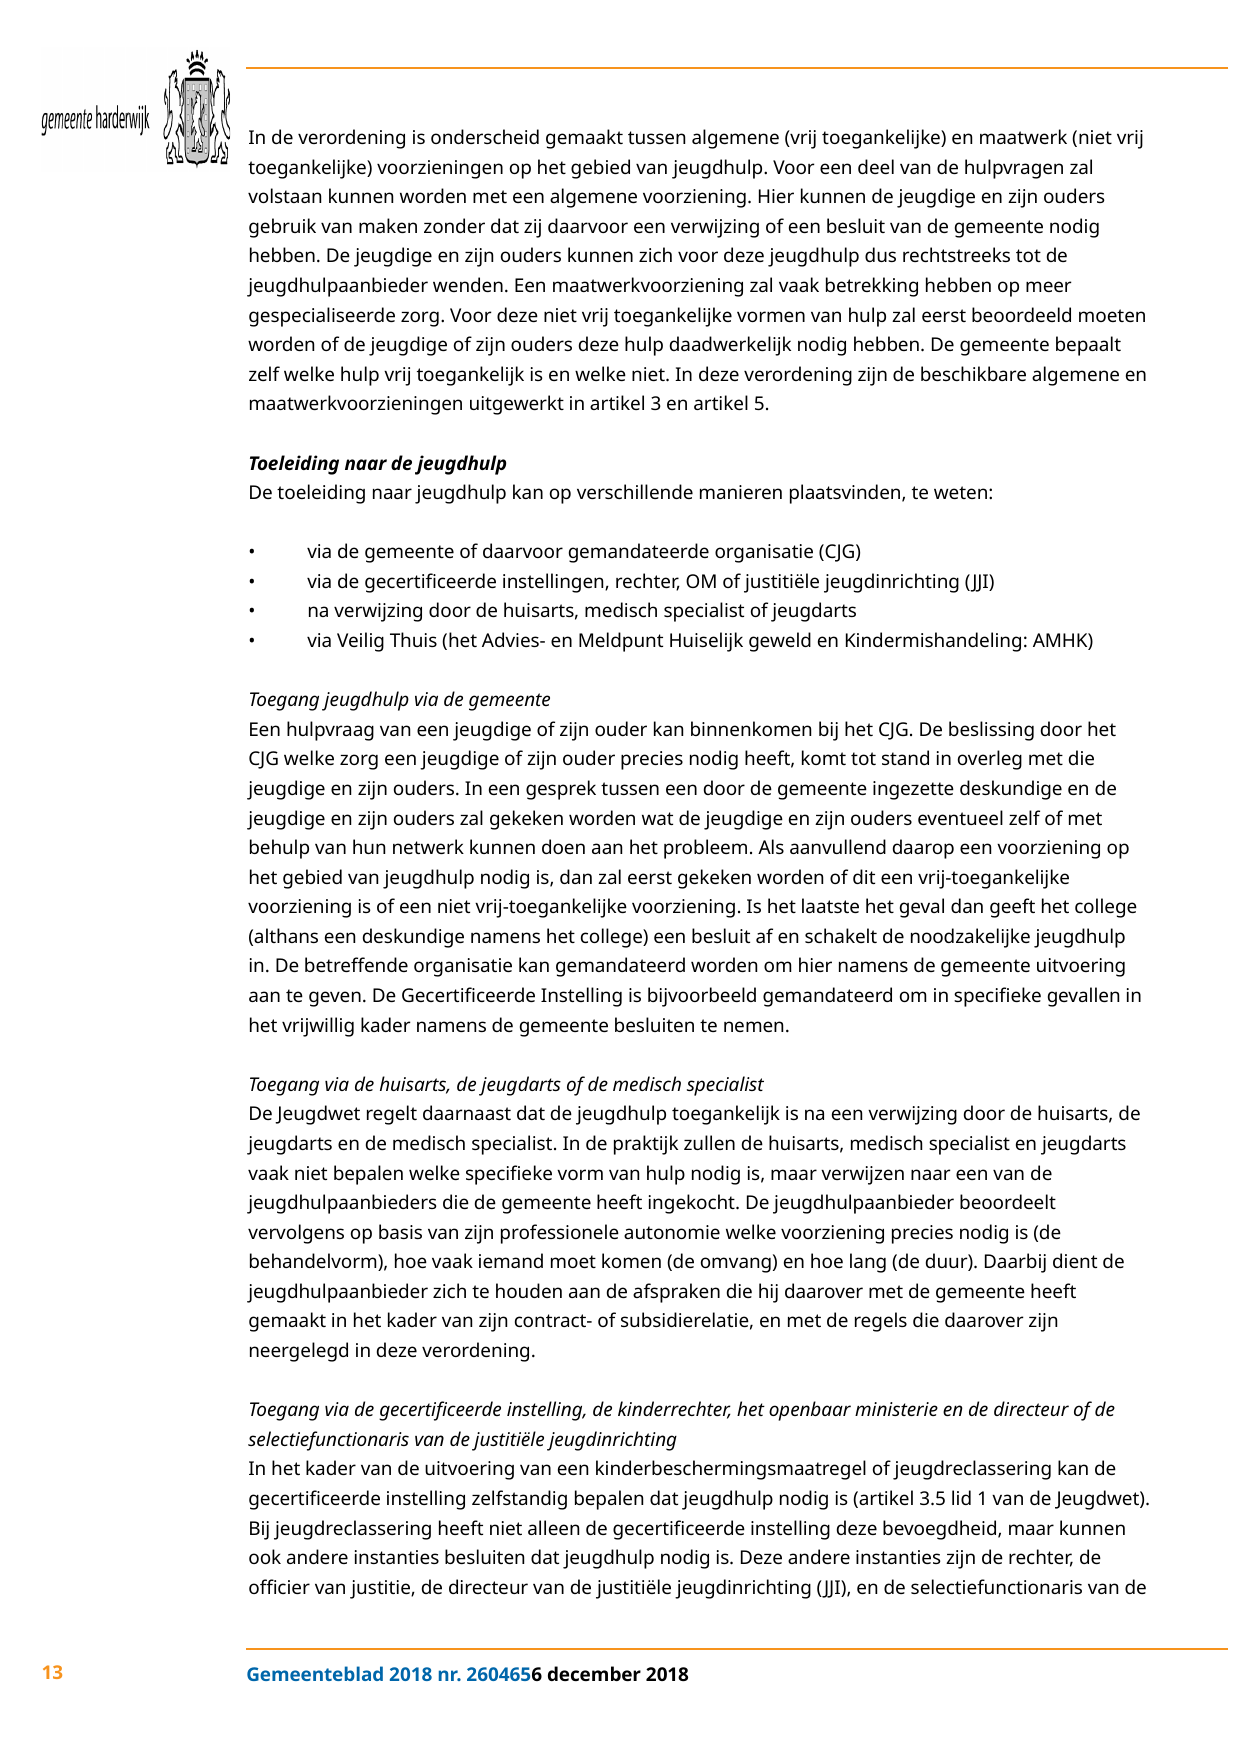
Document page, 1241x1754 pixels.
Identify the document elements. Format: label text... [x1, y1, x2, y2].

list via de gemeente of daarvoor gemandateerde organisatie (CJG) [248, 538, 1152, 564]
list na verwijzing door de huisarts, medisch specialist of jeugdarts [248, 598, 1152, 623]
list via de gecertificeerde instellingen, rechter, OM of justitiële jeugdinrichting (JJI) [248, 568, 1152, 594]
text In de verordening is onderscheid gemaakt tussen algemene (vrij toegankelijke) en maatwerk (niet vrij toegankelijke) voorzieningen op het gebied van jeugdhulp. Voor een deel van de hulpvragen zal volstaan kunnen worden met een algemene voorziening. Hier kunnen de jeugdige en zijn ouders gebruik van maken zonder dat zij daarvoor een verwijzing of een besluit van de gemeente nodig hebben. De jeugdige en zijn ouders kunnen zich voor deze jeugdhulp dus rechtstreeks tot de jeugdhulpaanbieder wenden. Een maatwerkvoorziening zal vaak betrekking hebben op meer gespecialiseerde zorg. Voor deze niet vrij toegankelijke vormen van hulp zal eerst beoordeeld moeten worden of de jeugdige of zijn ouders deze hulp daadwerkelijk nodig hebben. De gemeente bepaalt zelf welke hulp vrij toegankelijk is en welke niet. In deze verordening zijn de beschikbare algemene en maatwerkvoorzieningen uitgewerkt in artikel 3 en artikel 5. [248, 124, 1152, 416]
picture [41, 47, 231, 172]
text Toegang via de huisarts, de jeugdarts of de medisch specialist [248, 1071, 1152, 1097]
text In het kader van de uitvoering van een kinderbeschermingsmaatregel of jeugdreclassering kan de gecertificeerde instelling zelfstandig bepalen dat jeugdhulp nodig is (artikel 3.5 lid 1 van de Jeugdwet). Bij jeugdreclassering heeft niet alleen de gecertificeerde instelling deze bevoegdheid, maar kunnen ook andere instanties besluiten dat jeugdhulp nodig is. Deze andere instanties zijn de rechter, de officier van justitie, de directeur van de justitiële jeugdinrichting (JJI), en de selectiefunctionaris van de [248, 1456, 1152, 1600]
text Toegang via de gecertificeerde instelling, de kinderrechter, het openbaar ministerie en de directeur of de selectiefunctionaris van de justitiële jeugdinrichting [248, 1396, 1152, 1452]
text Toegang jeugdhulp via de gemeente [248, 686, 1152, 712]
text Toeleiding naar de jeugdhulp [248, 450, 1152, 476]
text De Jeugdwet regelt daarnaast dat de jeugdhulp toegankelijk is na een verwijzing door de huisarts, de jeugdarts en de medisch specialist. In de praktijk zullen de huisarts, medisch specialist en jeugdarts vaak niet bepalen welke specifieke vorm van hulp nodig is, maar verwijzen naar een van de jeugdhulpaanbieders die de gemeente heeft ingekocht. De jeugdhulpaanbieder beoordeelt vervolgens op basis van zijn professionele autonomie welke voorziening precies nodig is (de behandelvorm), hoe vaak iemand moet komen (de omvang) en hoe lang (de duur). Daarbij dient de jeugdhulpaanbieder zich te houden aan de afspraken die hij daarover met de gemeente heeft gemaakt in het kader van zijn contract- of subsidierelatie, en met de regels die daarover zijn neergelegd in deze verordening. [248, 1101, 1152, 1363]
list via Veilig Thuis (het Advies- en Meldpunt Huiselijk geweld en Kindermishandeling: AMHK) [248, 627, 1152, 653]
text De toeleiding naar jeugdhulp kan op verschillende manieren plaatsvinden, te weten: [248, 479, 1152, 505]
text Een hulpvraag van een jeugdige of zijn ouder kan binnenkomen bij het CJG. De beslissing door het CJG welke zorg een jeugdige of zijn ouder precies nodig heeft, komt tot stand in overleg met die jeugdige en zijn ouders. In een gesprek tussen een door de gemeente ingezette deskundige en de jeugdige en zijn ouders zal gekeken worden wat de jeugdige en zijn ouders eventueel zelf of met behulp van hun netwerk kunnen doen aan het probleem. Als aanvullend daarop een voorziening op het gebied van jeugdhulp nodig is, dan zal eerst gekeken worden of dit een vrij-toegankelijke voorziening is of een niet vrij-toegankelijke voorziening. Is het laatste het geval dan geeft het college (althans een deskundige namens het college) een besluit af en schakelt de noodzakelijke jeugdhulp in. De betreffende organisatie kan gemandateerd worden om hier namens de gemeente uitvoering aan te geven. De Gecertificeerde Instelling is bijvoorbeeld gemandateerd om in specifieke gevallen in het vrijwillig kader namens de gemeente besluiten te nemen. [248, 716, 1152, 1038]
